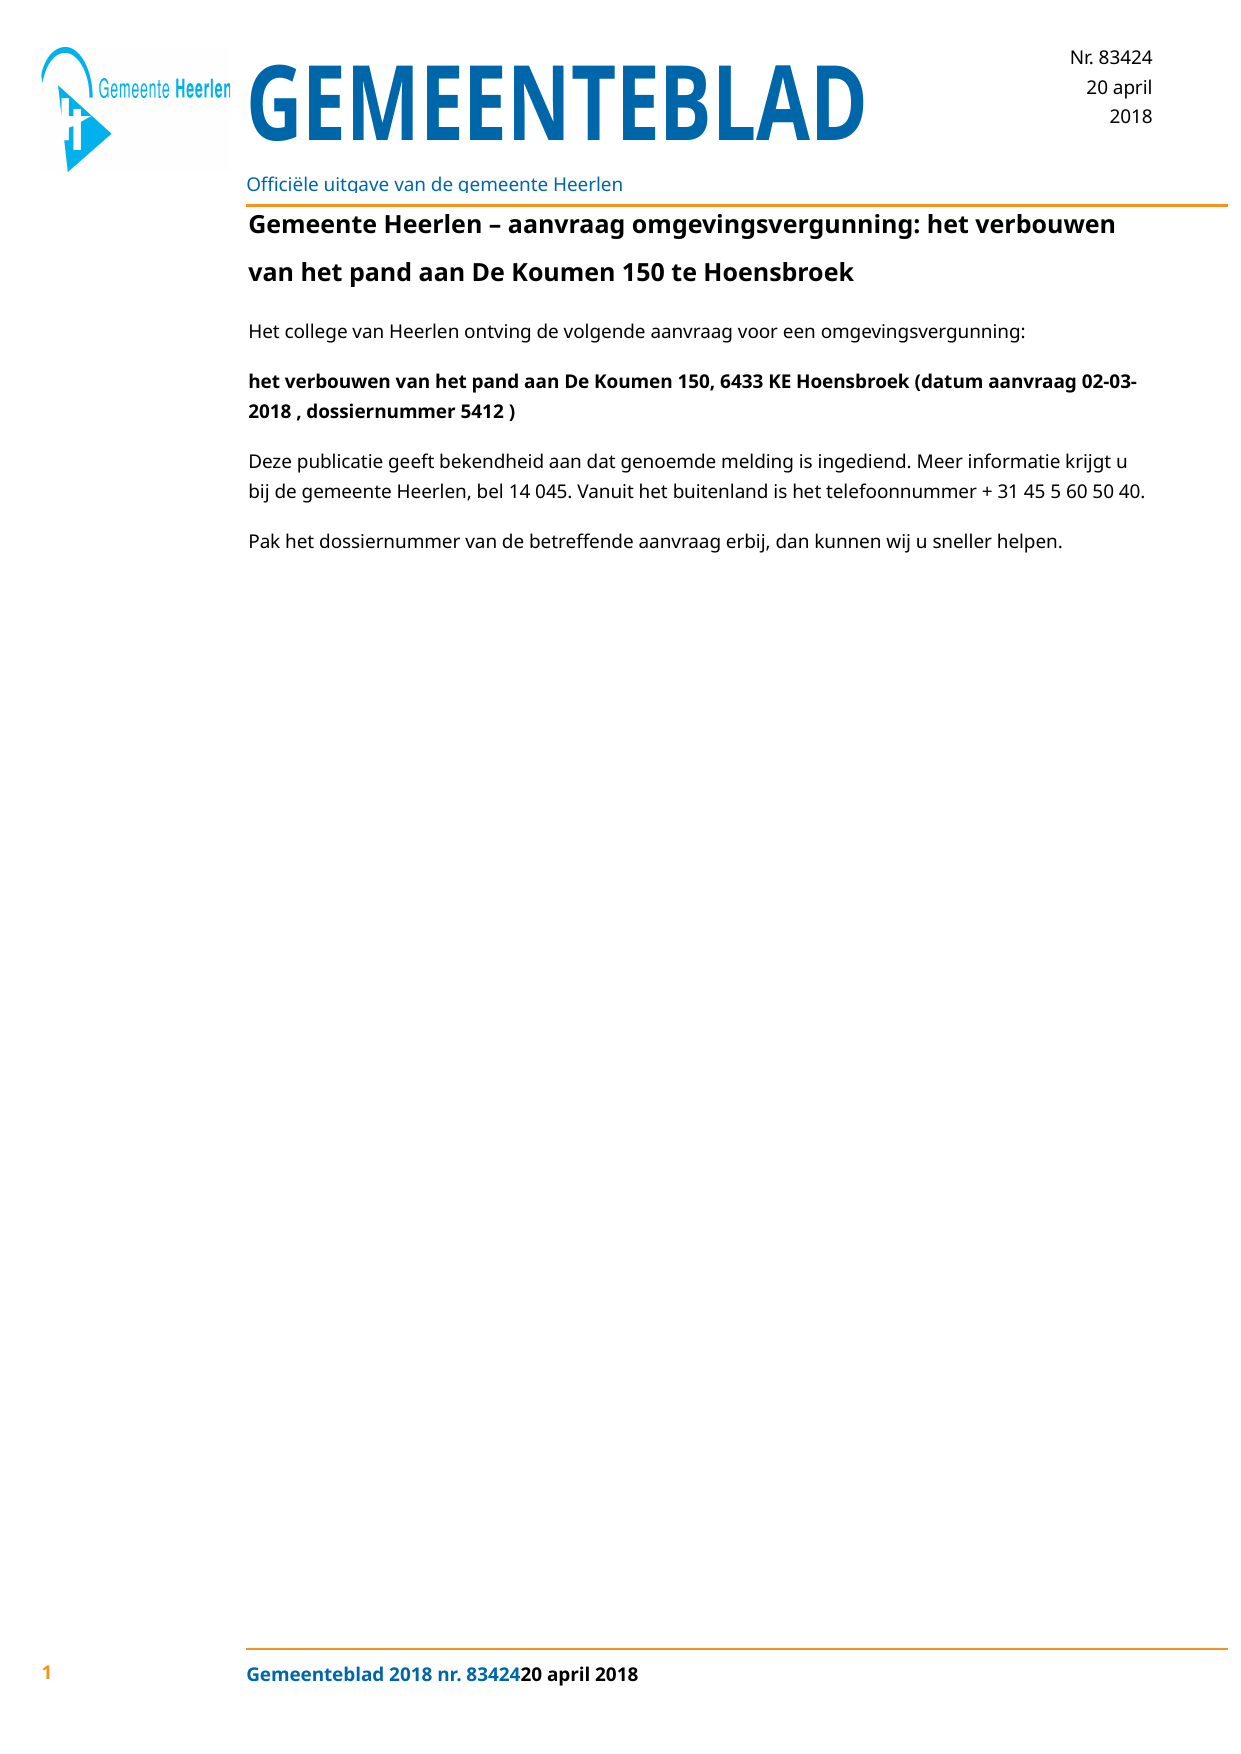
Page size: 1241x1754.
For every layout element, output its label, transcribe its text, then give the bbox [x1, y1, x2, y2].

text Deze publicatie geeft bekendheid aan dat genoemde melding is ingediend. Meer informatie krijgt u bij de gemeente Heerlen, bel 14 045. Vanuit het buitenland is het telefoonnummer + 31 45 5 60 50 40. [248, 448, 1152, 504]
text Pak het dossiernummer van de betreffende aanvraag erbij, dan kunnen wij u sneller helpen. [248, 528, 1152, 554]
picture [41, 47, 231, 172]
text het verbouwen van het pand aan De Koumen 150, 6433 KE Hoensbroek (datum aanvraag 02-03-2018 , dossiernummer 5412 ) [248, 368, 1152, 424]
text Gemeente Heerlen – aanvraag omgevingsvergunning: het verbouwen van het pand aan De Koumen 150 te Hoensbroek [248, 207, 1152, 288]
picture [41, 47, 58, 70]
text Het college van Heerlen ontving de volgende aanvraag voor een omgevingsvergunning: [248, 318, 1152, 344]
